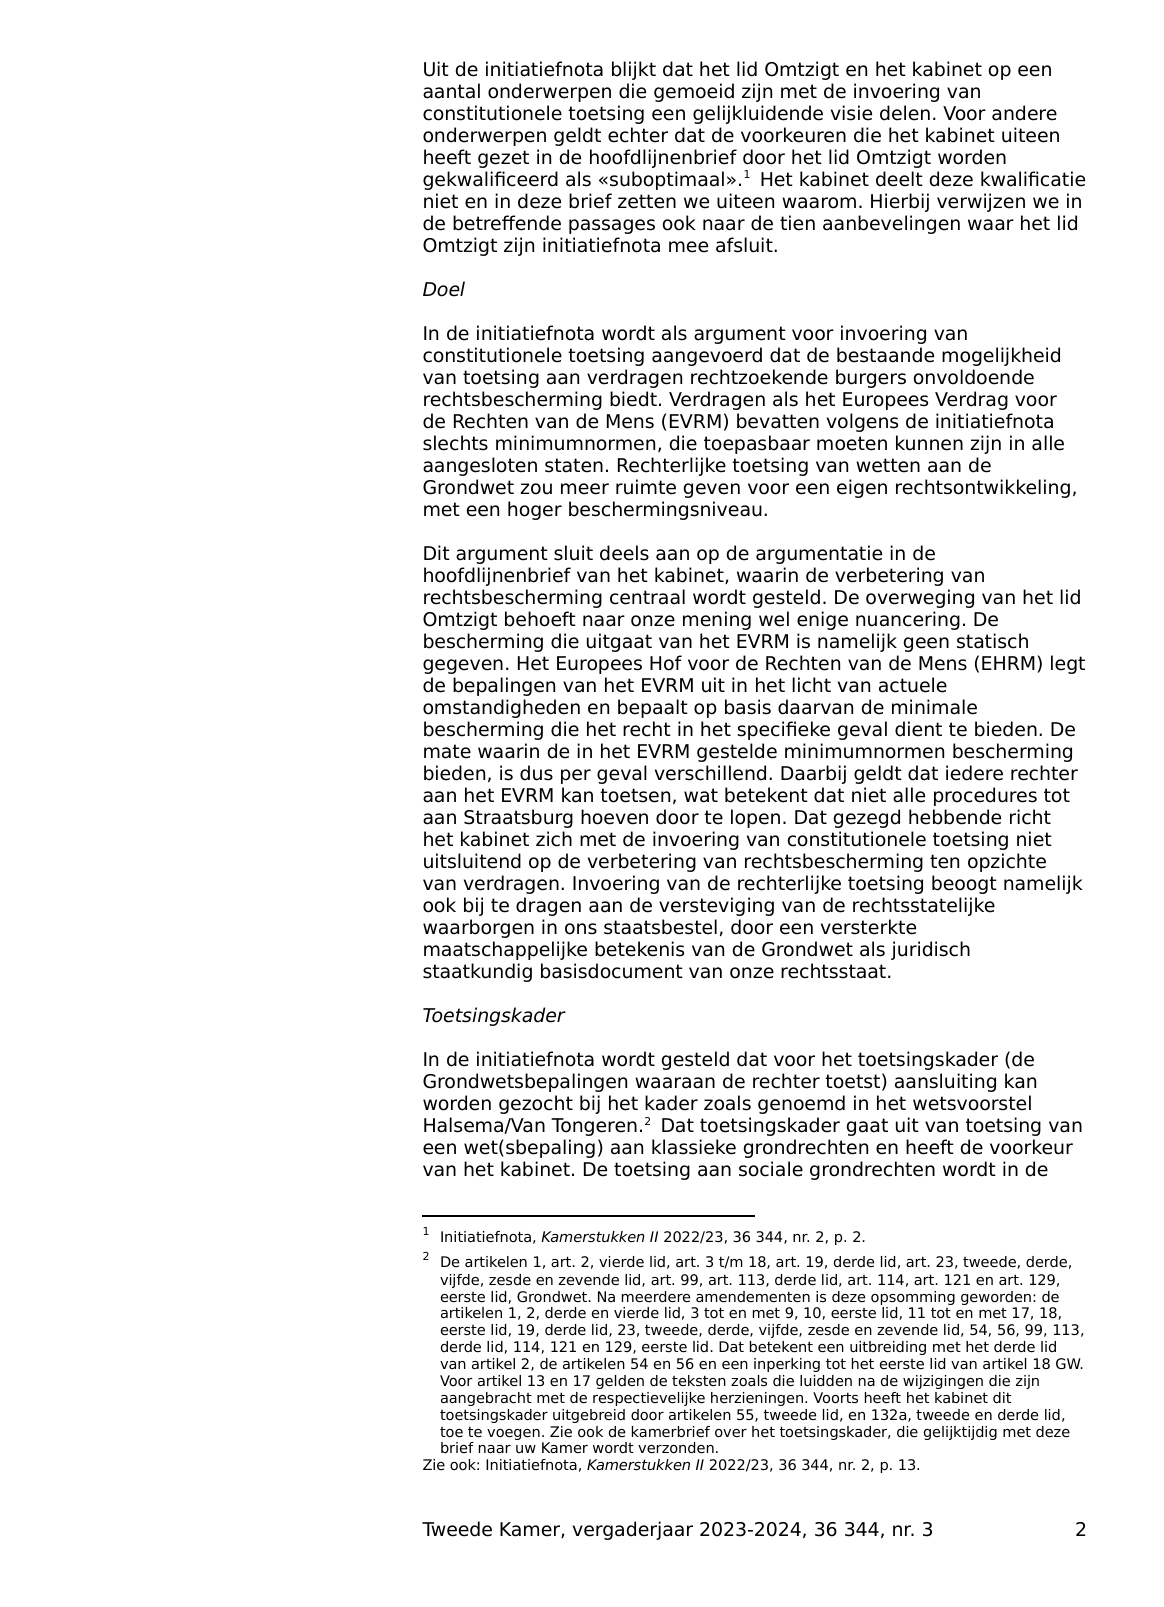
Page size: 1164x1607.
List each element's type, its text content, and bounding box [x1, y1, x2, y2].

text In de initiatiefnota wordt gesteld dat voor het toetsingskader (de Grondwetsbepalingen waaraan de rechter toetst) aansluiting kan worden gezocht bij het kader zoals genoemd in het wetsvoorstel Halsema/Van Tongeren. Dat toetsingskader gaat uit van toetsing van een wet(sbepaling) aan klassieke grondrechten en heeft de voorkeur van het kabinet. De toetsing aan sociale grondrechten wordt in de [422, 1049, 1087, 1181]
text Dit argument sluit deels aan op de argumentatie in de hoofdlijnenbrief van het kabinet, waarin de verbetering van rechtsbescherming centraal wordt gesteld. De overweging van het lid Omtzigt behoeft naar onze mening wel enige nuancering. De bescherming die uitgaat van het EVRM is namelijk geen statisch gegeven. Het Europees Hof voor de Rechten van de Mens (EHRM) legt de bepalingen van het EVRM uit in het licht van actuele omstandigheden en bepaalt op basis daarvan de minimale bescherming die het recht in het specifieke geval dient te bieden. De mate waarin de in het EVRM gestelde minimumnormen bescherming bieden, is dus per geval verschillend. Daarbij geldt dat iedere rechter aan het EVRM kan toetsen, wat betekent dat niet alle procedures tot aan Straatsburg hoeven door te lopen. Dat gezegd hebbende richt het kabinet zich met de invoering van constitutionele toetsing niet uitsluitend op de verbetering van rechtsbescherming ten opzichte van verdragen. Invoering van de rechterlijke toetsing beoogt namelijk ook bij te dragen aan de versteviging van de rechtsstatelijke waarborgen in ons staatsbestel, door een versterkte maatschappelijke betekenis van de Grondwet als juridisch staatkundig basisdocument van onze rechtsstaat. [422, 543, 1087, 983]
text Uit de initiatiefnota blijkt dat het lid Omtzigt en het kabinet op een aantal onderwerpen die gemoeid zijn met de invoering van constitutionele toetsing een gelijkluidende visie delen. Voor andere onderwerpen geldt echter dat de voorkeuren die het kabinet uiteen heeft gezet in de hoofdlijnenbrief door het lid Omtzigt worden gekwalificeerd als «suboptimaal». Het kabinet deelt deze kwalificatie niet en in deze brief zetten we uiteen waarom. Hierbij verwijzen we in de betreffende passages ook naar de tien aanbevelingen waar het lid Omtzigt zijn initiatiefnota mee afsluit. [422, 59, 1087, 257]
subtitle Doel [422, 279, 1087, 301]
text Zie ook: Initiatiefnota, Kamerstukken II 2022/23, 36 344, nr. 2, p. 13. [422, 1457, 1087, 1474]
text Initiatiefnota, Kamerstukken II 2022/23, 36 344, nr. 2, p. 2. [422, 1225, 1087, 1247]
text De artikelen 1, art. 2, vierde lid, art. 3 t/m 18, art. 19, derde lid, art. 23, tweede, derde, vijfde, zesde en zevende lid, art. 99, art. 113, derde lid, art. 114, art. 121 en art. 129, eerste lid, Grondwet. Na meerdere amendementen is deze opsomming geworden: de artikelen 1, 2, derde en vierde lid, 3 tot en met 9, 10, eerste lid, 11 tot en met 17, 18, eerste lid, 19, derde lid, 23, tweede, derde, vijfde, zesde en zevende lid, 54, 56, 99, 113, derde lid, 114, 121 en 129, eerste lid. Dat betekent een uitbreiding met het derde lid van artikel 2, de artikelen 54 en 56 en een inperking tot het eerste lid van artikel 18 GW. Voor artikel 13 en 17 gelden de teksten zoals die luidden na de wijzigingen die zijn aangebracht met de respectievelijke herzieningen. Voorts heeft het kabinet dit toetsingskader uitgebreid door artikelen 55, tweede lid, en 132a, tweede en derde lid, toe te voegen. Zie ook de kamerbrief over het toetsingskader, die gelijktijdig met deze brief naar uw Kamer wordt verzonden. [422, 1250, 1087, 1457]
text In de initiatiefnota wordt als argument voor invoering van constitutionele toetsing aangevoerd dat de bestaande mogelijkheid van toetsing aan verdragen rechtzoekende burgers onvoldoende rechtsbescherming biedt. Verdragen als het Europees Verdrag voor de Rechten van de Mens (EVRM) bevatten volgens de initiatiefnota slechts minimumnormen, die toepasbaar moeten kunnen zijn in alle aangesloten staten. Rechterlijke toetsing van wetten aan de Grondwet zou meer ruimte geven voor een eigen rechtsontwikkeling, met een hoger beschermingsniveau. [422, 323, 1087, 521]
subtitle Toetsingskader [422, 1005, 1087, 1027]
